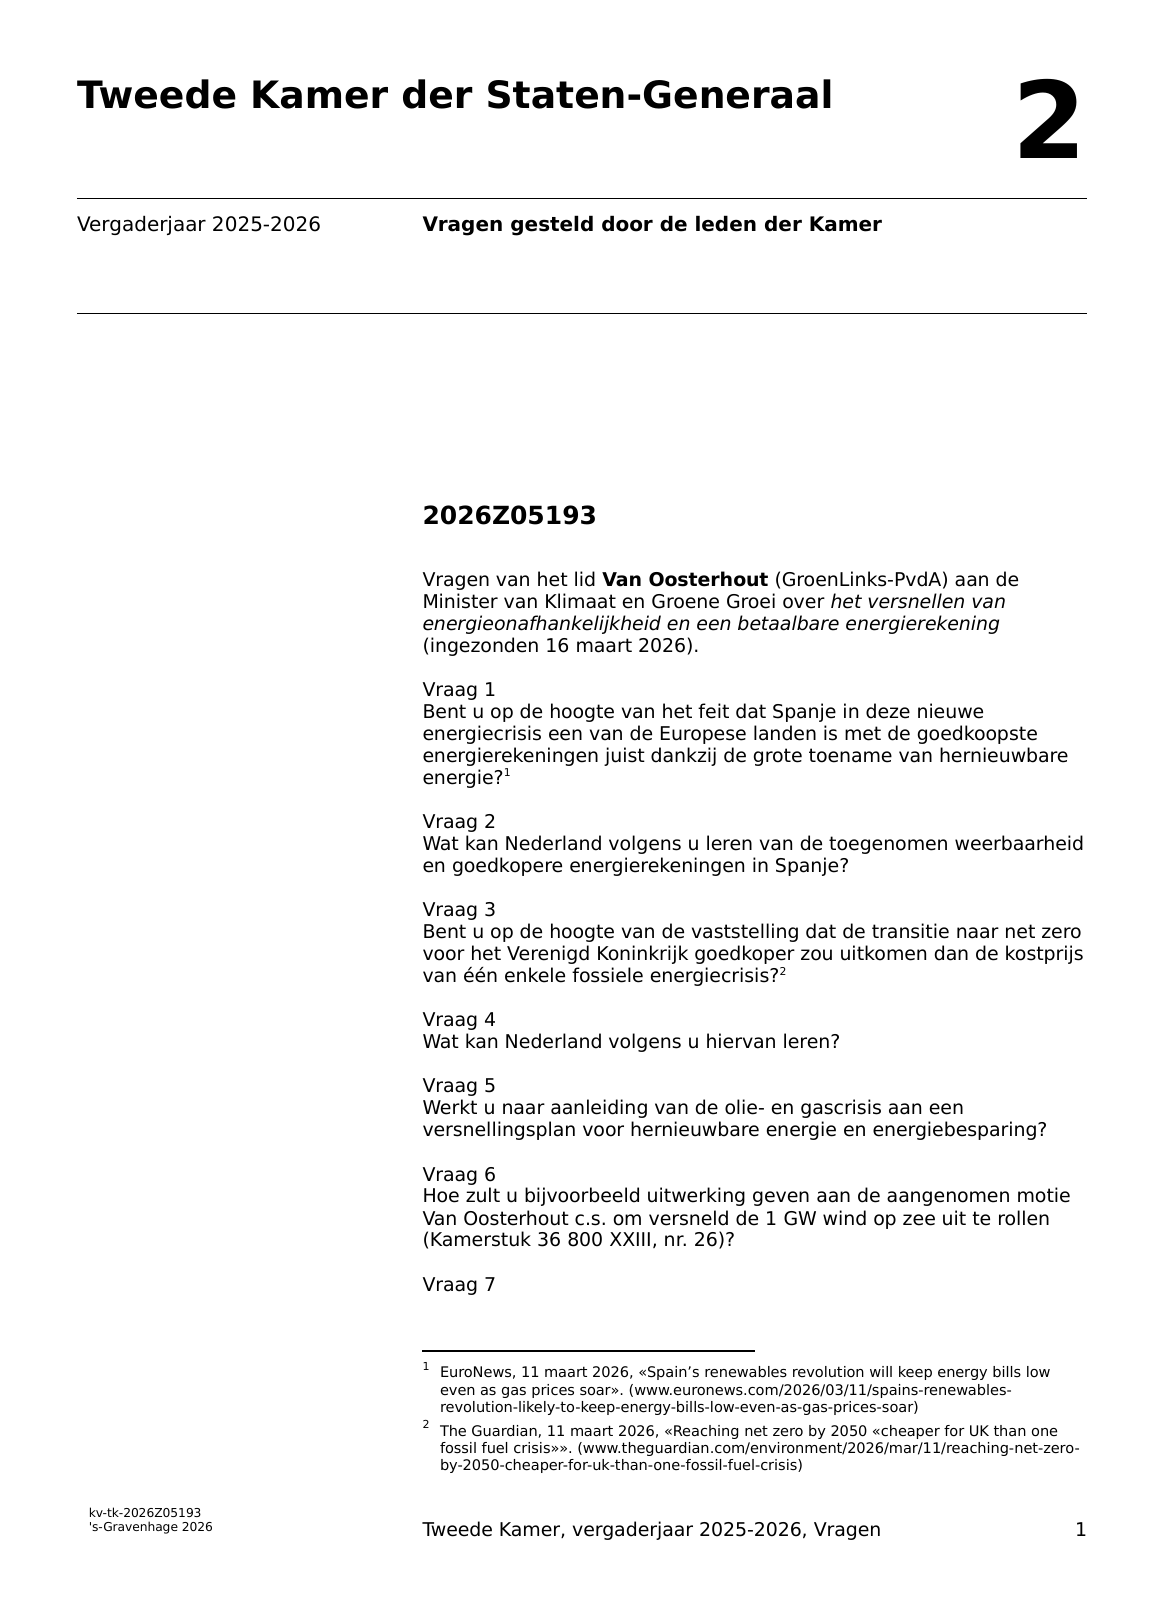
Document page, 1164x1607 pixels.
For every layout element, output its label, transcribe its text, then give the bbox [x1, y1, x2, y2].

text Vraag 2 [422, 811, 1087, 833]
text Vraag 5 [422, 1075, 1087, 1097]
text Vragen van het lid Van Oosterhout (GroenLinks-PvdA) aan de Minister van Klimaat en Groene Groei over het versnellen van energieonafhankelijkheid en een betaalbare energierekening (ingezonden 16 maart 2026). [422, 569, 1087, 657]
text Vraag 6 [422, 1163, 1087, 1185]
table_cell Vergaderjaar 2025-2026 [77, 199, 422, 313]
text Werkt u naar aanleiding van de olie- en gascrisis aan een versnellingsplan voor hernieuwbare energie en energiebesparing? [422, 1097, 1087, 1141]
text Bent u op de hoogte van het feit dat Spanje in deze nieuwe energiecrisis een van de Europese landen is met de goedkoopste energierekeningen juist dankzij de grote toename van hernieuwbare energie? [422, 701, 1087, 789]
text EuroNews, 11 maart 2026, «Spain’s renewables revolution will keep energy bills low even as gas prices soar». (www.euronews.com/2026/03/11/spains-renewables-revolution-likely-to-keep-energy-bills-low-even-as-gas-prices-soar) [422, 1360, 1087, 1416]
text Wat kan Nederland volgens u leren van de toegenomen weerbaarheid en goedkopere energierekeningen in Spanje? [422, 833, 1087, 877]
text Wat kan Nederland volgens u hiervan leren? [422, 1031, 1087, 1053]
text Hoe zult u bijvoorbeeld uitwerking geven aan de aangenomen motie Van Oosterhout c.s. om versneld de 1 GW wind op zee uit te rollen (Kamerstuk 36 800 XXIII, nr. 26)? [422, 1185, 1087, 1251]
text Bent u op de hoogte van de vaststelling dat de transitie naar net zero voor het Verenigd Koninkrijk goedkoper zou uitkomen dan de kostprijs van één enkele fossiele energiecrisis? [422, 921, 1087, 987]
text The Guardian, 11 maart 2026, «Reaching net zero by 2050 «cheaper for UK than one fossil fuel crisis»». (www.theguardian.com/environment/2026/mar/11/reaching-net-zero-by-2050-cheaper-for-uk-than-one-fossil-fuel-crisis) [422, 1418, 1087, 1474]
table_header Tweede Kamer der Staten-Generaal [77, 59, 886, 198]
text 2026Z05193 [422, 501, 1087, 531]
text Vraag 7 [422, 1273, 1087, 1296]
table_header 2 [886, 59, 1087, 198]
table_cell Vragen gesteld door de leden der Kamer [422, 199, 1087, 313]
text Vraag 4 [422, 1009, 1087, 1031]
text Vraag 3 [422, 899, 1087, 921]
text Vraag 1 [422, 679, 1087, 701]
text 's-Gravenhage 2026 [88, 1520, 323, 1534]
text kv-tk-2026Z05193 [88, 1506, 323, 1520]
